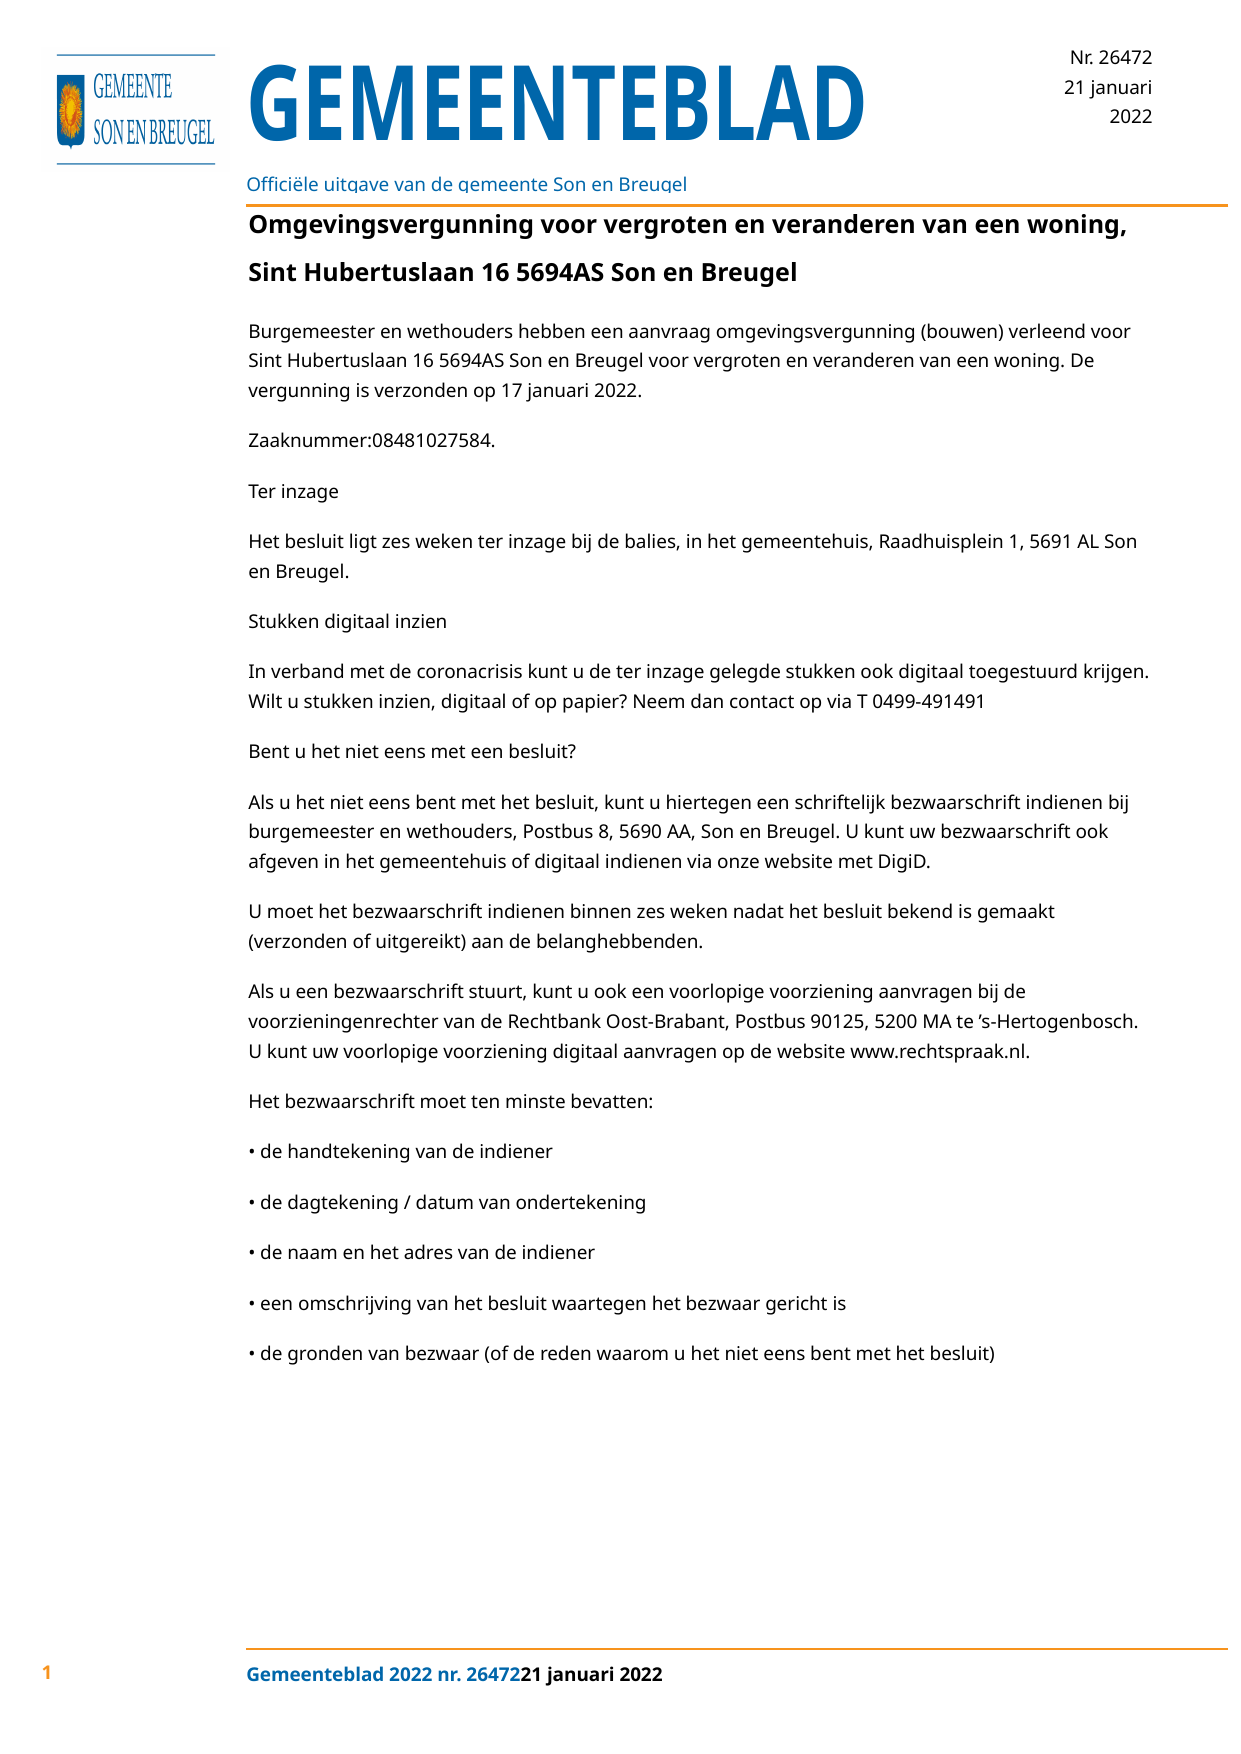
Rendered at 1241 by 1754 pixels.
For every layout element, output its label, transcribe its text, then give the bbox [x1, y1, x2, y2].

text • de dagtekening / datum van ondertekening [248, 1189, 1152, 1215]
text Burgemeester en wethouders hebben een aanvraag omgevingsvergunning (bouwen) verleend voor Sint Hubertuslaan 16 5694AS Son en Breugel voor vergroten en veranderen van een woning. De vergunning is verzonden op 17 januari 2022. [248, 318, 1152, 403]
text U moet het bezwaarschrift indienen binnen zes weken nadat het besluit bekend is gemaakt (verzonden of uitgereikt) aan de belanghebbenden. [248, 899, 1152, 954]
text • de handtekening van de indiener [248, 1139, 1152, 1164]
text Het bezwaarschrift moet ten minste bevatten: [248, 1088, 1152, 1114]
text • de gronden van bezwaar (of de reden waarom u het niet eens bent met het besluit) [248, 1340, 1152, 1366]
text Het besluit ligt zes weken ter inzage bij de balies, in het gemeentehuis, Raadhuisplein 1, 5691 AL Son en Breugel. [248, 528, 1152, 584]
picture [41, 47, 231, 172]
text Zaaknummer:08481027584. [248, 427, 1152, 453]
text Stukken digitaal inzien [248, 608, 1152, 634]
text Bent u het niet eens met een besluit? [248, 739, 1152, 764]
text • de naam en het adres van de indiener [248, 1239, 1152, 1265]
text Ter inzage [248, 478, 1152, 504]
text Als u het niet eens bent met het besluit, kunt u hiertegen een schriftelijk bezwaarschrift indienen bij burgemeester en wethouders, Postbus 8, 5690 AA, Son en Breugel. U kunt uw bezwaarschrift ook afgeven in het gemeentehuis of digitaal indienen via onze website met DigiD. [248, 789, 1152, 874]
text In verband met de coronacrisis kunt u de ter inzage gelegde stukken ook digitaal toegestuurd krijgen. Wilt u stukken inzien, digitaal of op papier? Neem dan contact op via T 0499-491491 [248, 659, 1152, 714]
text Als u een bezwaarschrift stuurt, kunt u ook een voorlopige voorziening aanvragen bij de voorzieningenrechter van de Rechtbank Oost-Brabant, Postbus 90125, 5200 MA te ’s-Hertogenbosch. U kunt uw voorlopige voorziening digitaal aanvragen op de website www.rechtspraak.nl. [248, 979, 1152, 1064]
text • een omschrijving van het besluit waartegen het bezwaar gericht is [248, 1290, 1152, 1316]
text Omgevingsvergunning voor vergroten en veranderen van een woning, Sint Hubertuslaan 16 5694AS Son en Breugel [248, 207, 1152, 288]
